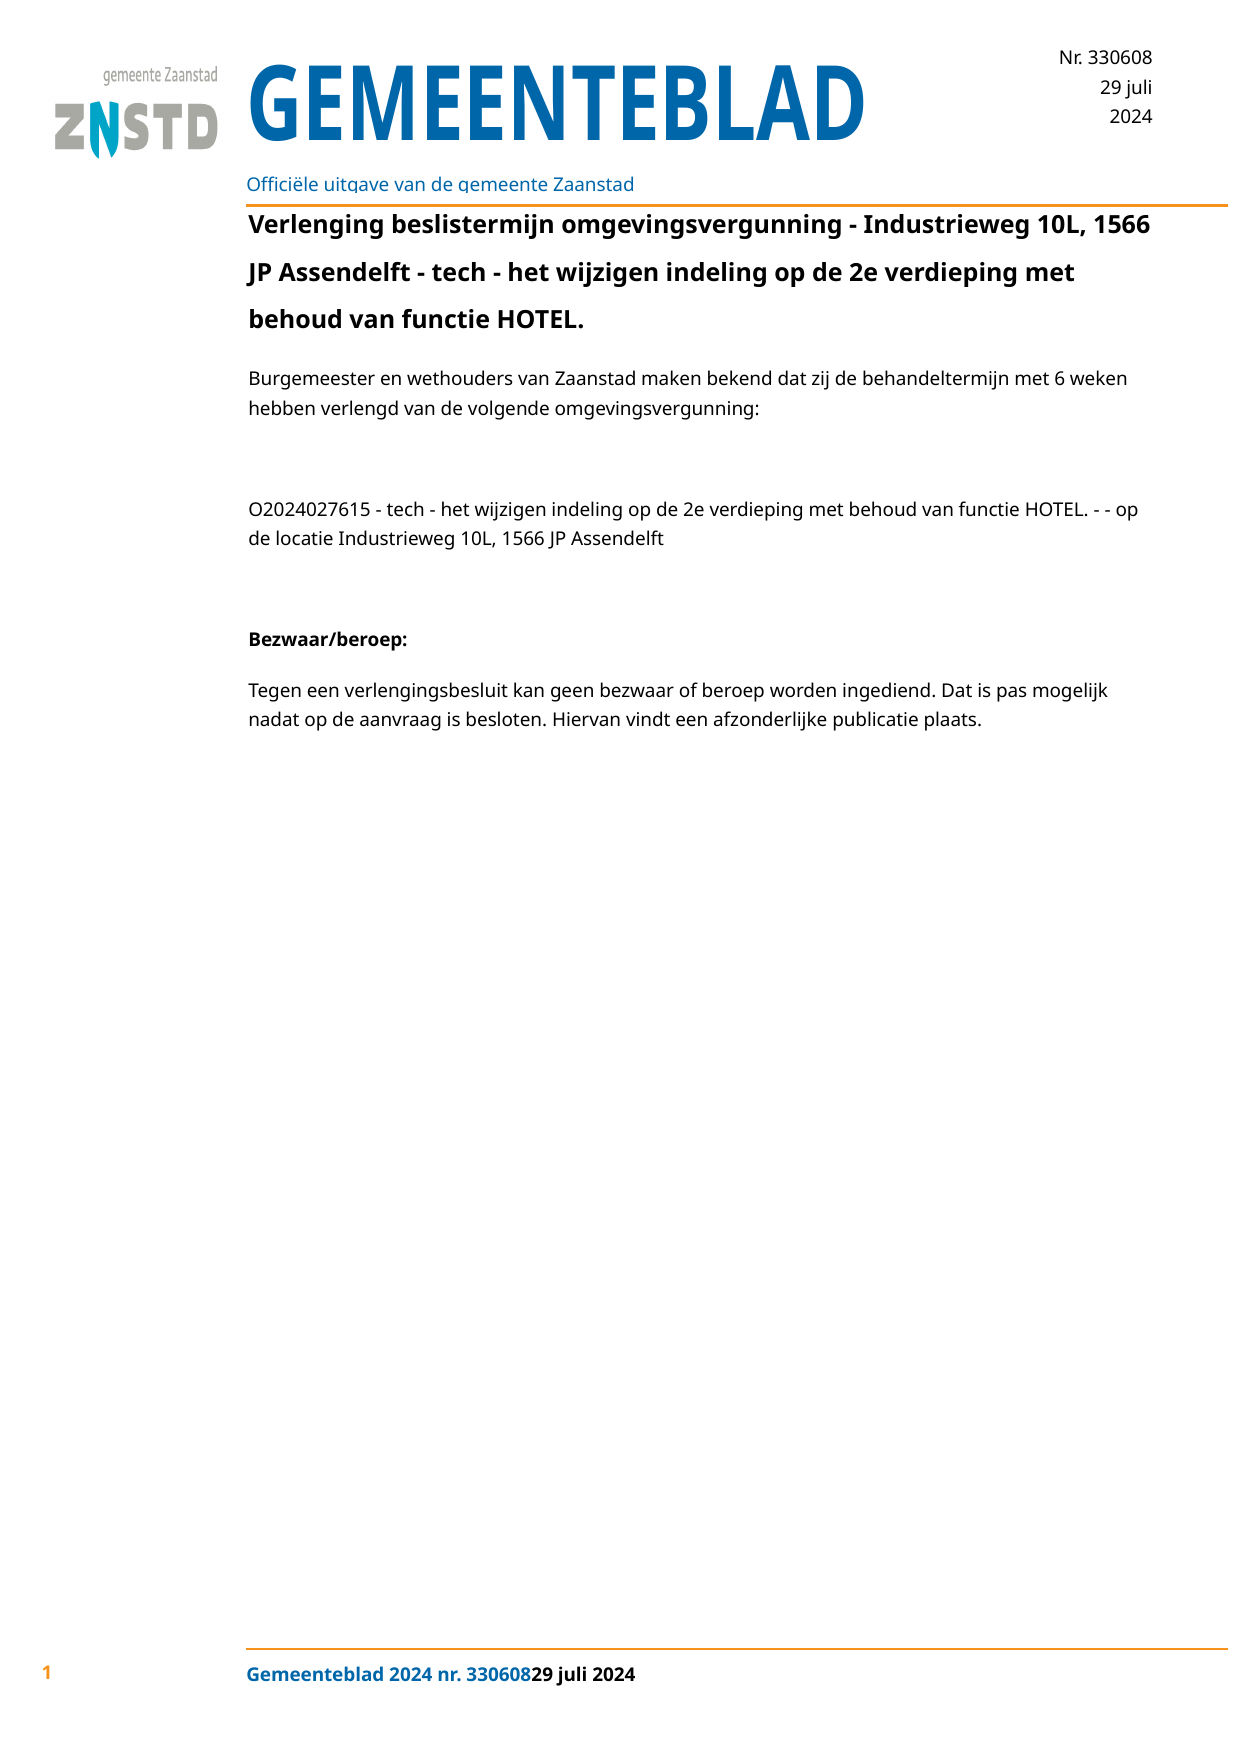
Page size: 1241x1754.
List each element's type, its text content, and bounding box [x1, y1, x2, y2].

text Tegen een verlengingsbesluit kan geen bezwaar of beroep worden ingediend. Dat is pas mogelijk nadat op de aanvraag is besloten. Hiervan vindt een afzonderlijke publicatie plaats. [248, 677, 1152, 732]
picture [41, 47, 231, 172]
text Burgemeester en wethouders van Zaanstad maken bekend dat zij de behandeltermijn met 6 weken hebben verlengd van de volgende omgevingsvergunning: [248, 366, 1152, 421]
text O2024027615 - tech - het wijzigen indeling op de 2e verdieping met behoud van functie HOTEL. - - op de locatie Industrieweg 10L, 1566 JP Assendelft [248, 496, 1152, 551]
text Bezwaar/beroep: [248, 626, 1152, 652]
text Verlenging beslistermijn omgevingsvergunning - Industrieweg 10L, 1566 JP Assendelft - tech - het wijzigen indeling op de 2e verdieping met behoud van functie HOTEL. [248, 207, 1152, 336]
